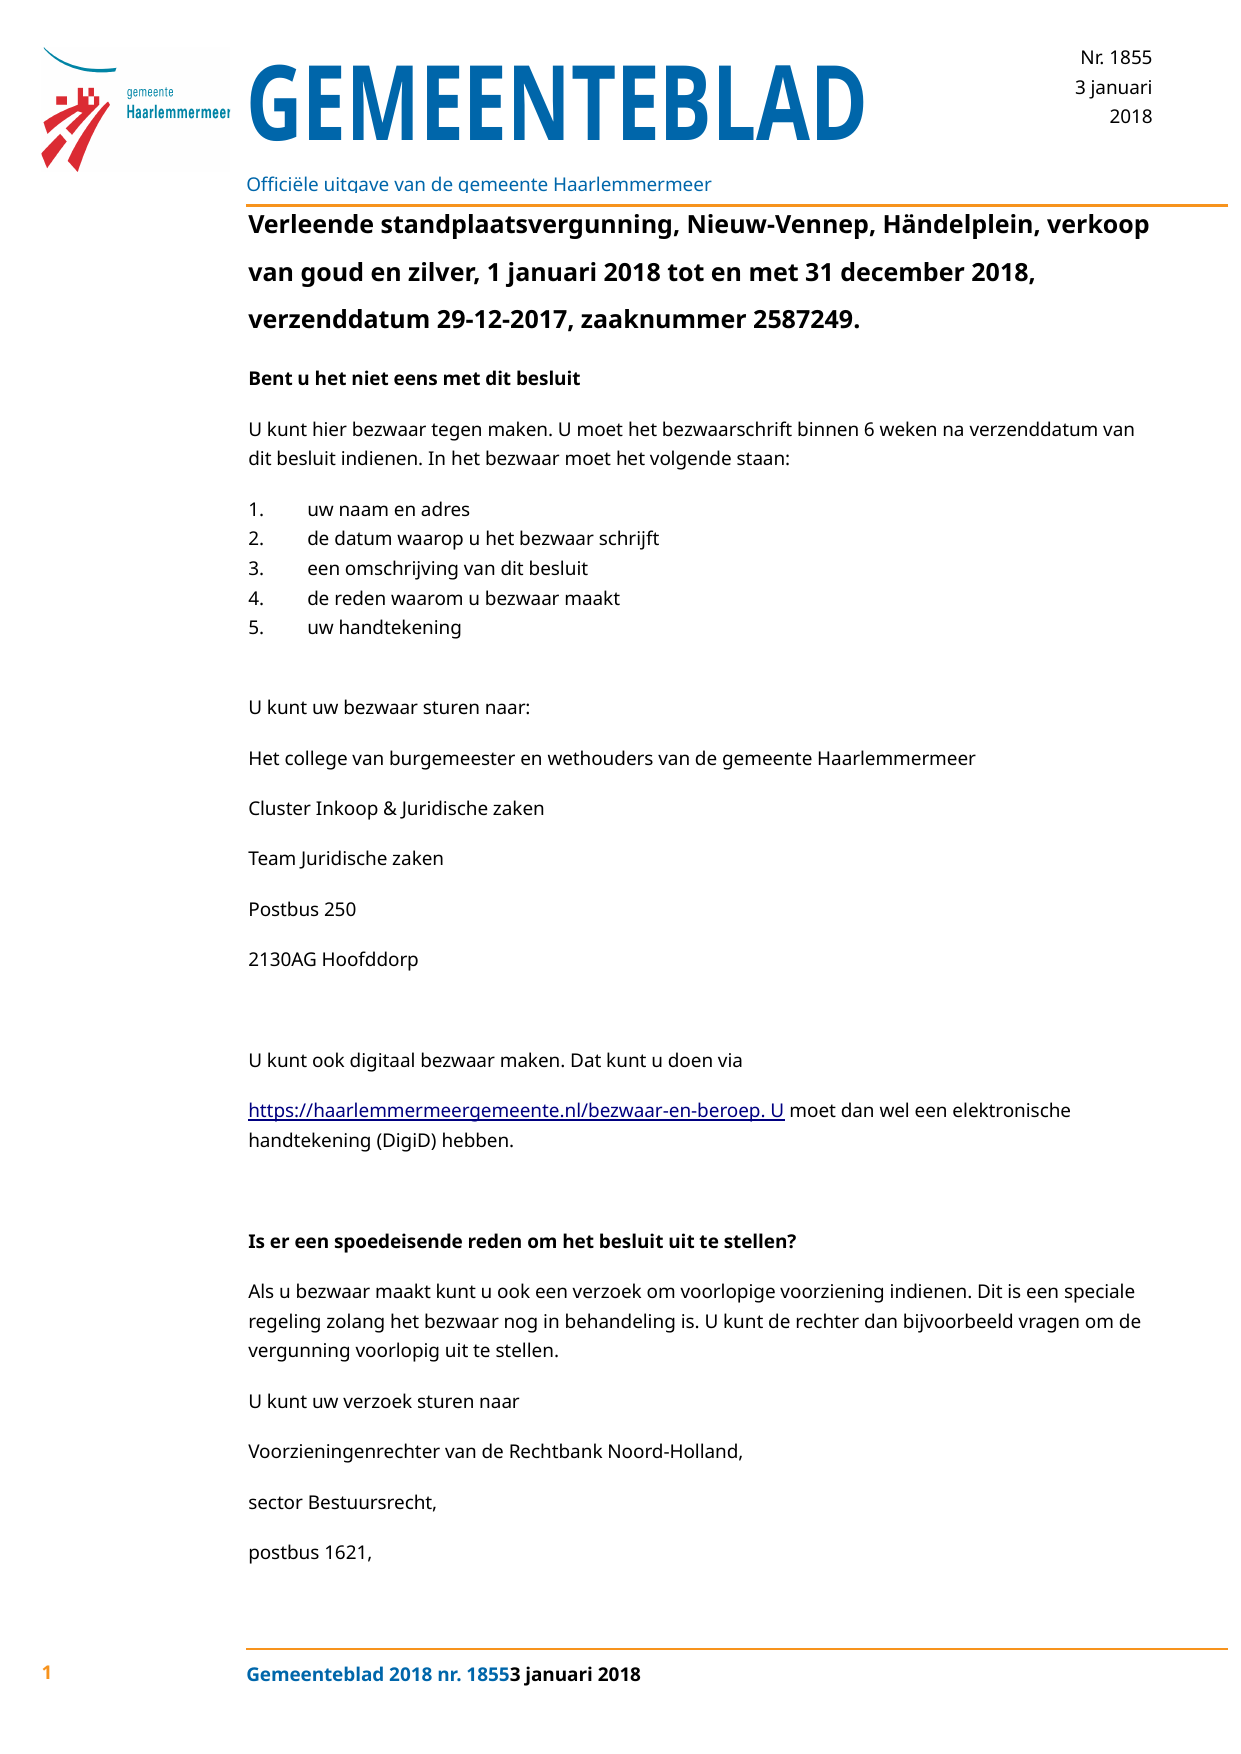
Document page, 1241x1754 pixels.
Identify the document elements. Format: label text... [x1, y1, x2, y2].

text Is er een spoedeisende reden om het besluit uit te stellen? [248, 1228, 1152, 1254]
text Bent u het niet eens met dit besluit [248, 366, 1152, 391]
list een omschrijving van dit besluit [248, 555, 1152, 581]
text https://haarlemmermeergemeente.nl/bezwaar-en-beroep. U moet dan wel een elektronische handtekening (DigiD) hebben. [248, 1098, 1152, 1153]
list uw handtekening [248, 614, 1152, 640]
text U kunt hier bezwaar tegen maken. U moet het bezwaarschrift binnen 6 weken na verzenddatum van dit besluit indienen. In het bezwaar moet het volgende staan: [248, 416, 1152, 471]
picture [41, 47, 231, 172]
text Team Juridische zaken [248, 846, 1152, 871]
list de reden waarom u bezwaar maakt [248, 585, 1152, 610]
text Als u bezwaar maakt kunt u ook een verzoek om voorlopige voorziening indienen. Dit is een speciale regeling zolang het bezwaar nog in behandeling is. U kunt de rechter dan bijvoorbeeld vragen om de vergunning voorlopig uit te stellen. [248, 1278, 1152, 1363]
text Postbus 250 [248, 896, 1152, 922]
text Verleende standplaatsvergunning, Nieuw-Vennep, Händelplein, verkoop van goud en zilver, 1 januari 2018 tot en met 31 december 2018, verzenddatum 29-12-2017, zaaknummer 2587249. [248, 207, 1152, 336]
text Het college van burgemeester en wethouders van de gemeente Haarlemmermeer [248, 745, 1152, 770]
text U kunt uw bezwaar sturen naar: [248, 694, 1152, 720]
text U kunt uw verzoek sturen naar [248, 1388, 1152, 1414]
text 2130AG Hoofddorp [248, 946, 1152, 972]
list de datum waarop u het bezwaar schrijft [248, 526, 1152, 551]
text postbus 1621, [248, 1539, 1152, 1565]
text Voorzieningenrechter van de Rechtbank Noord-Holland, [248, 1438, 1152, 1464]
text sector Bestuursrecht, [248, 1489, 1152, 1514]
text U kunt ook digitaal bezwaar maken. Dat kunt u doen via [248, 1047, 1152, 1073]
text Cluster Inkoop & Juridische zaken [248, 795, 1152, 821]
list uw naam en adres [248, 496, 1152, 522]
